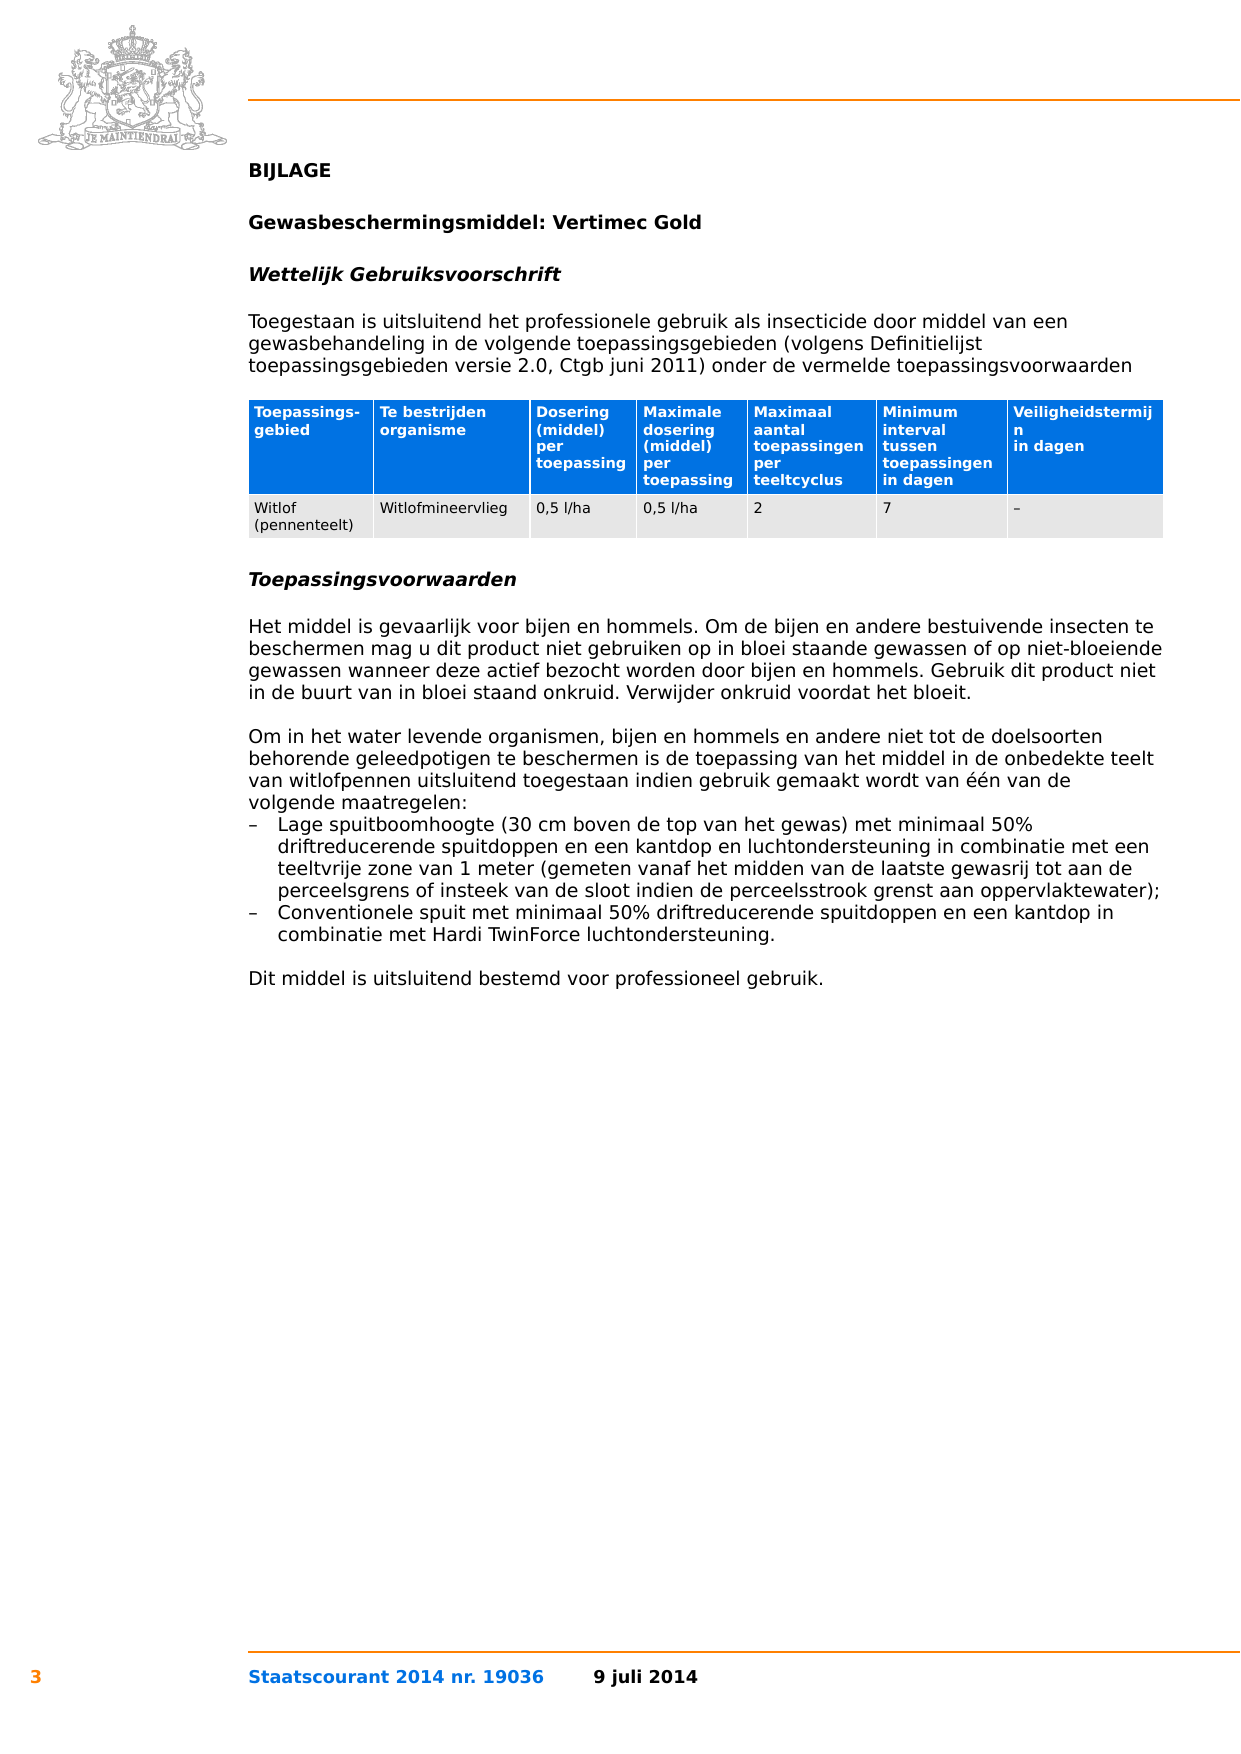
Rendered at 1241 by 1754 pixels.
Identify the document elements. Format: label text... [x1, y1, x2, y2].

text Om in het water levende organismen, bijen en hommels en andere niet tot de doelsoorten behorende geleedpotigen te beschermen is de toepassing van het middel in de onbedekte teelt van witlofpennen uitsluitend toegestaan indien gebruik gemaakt wordt van één van de volgende maatregelen: [248, 726, 1163, 814]
table_cell 0,5 l/ha [531, 495, 636, 538]
subtitle BIJLAGE [248, 160, 1163, 182]
text Toegestaan is uitsluitend het professionele gebruik als insecticide door middel van een gewasbehandeling in de volgende toepassingsgebieden (volgens Definitielijst toepassingsgebieden versie 2.0, Ctgb juni 2011) onder de vermelde toepassingsvoorwaarden [248, 311, 1163, 377]
text Dit middel is uitsluitend bestemd voor professioneel gebruik. [248, 968, 1163, 990]
subtitle Wettelijk Gebruiksvoorschrift [248, 264, 1163, 286]
table_header Te bestrijden organisme [374, 400, 529, 494]
subtitle Gewasbeschermingsmiddel: Vertimec Gold [248, 212, 1163, 234]
table_header Toepassings- gebied [249, 400, 373, 494]
table_cell Witlofmineervlieg [374, 495, 529, 538]
table_cell 7 [877, 495, 1007, 538]
table_cell 0,5 l/ha [637, 495, 747, 538]
subtitle Toepassingsvoorwaarden [248, 569, 1163, 591]
table_cell Witlof (pennenteelt) [249, 495, 373, 538]
table_header Maximaal aantal toepassingen per teeltcyclus [748, 400, 876, 494]
picture [38, 25, 227, 150]
table_cell – [1008, 495, 1163, 538]
table_header Veiligheidstermijn in dagen [1008, 400, 1163, 494]
table_cell 2 [748, 495, 876, 538]
table_header Dosering (middel) per toepassing [531, 400, 636, 494]
text – Conventionele spuit met minimaal 50% driftreducerende spuitdoppen en een kantdop in combinatie met Hardi TwinForce luchtondersteuning. [248, 902, 1163, 946]
text Het middel is gevaarlijk voor bijen en hommels. Om de bijen en andere bestuivende insecten te beschermen mag u dit product niet gebruiken op in bloei staande gewassen of op niet-bloeiende gewassen wanneer deze actief bezocht worden door bijen en hommels. Gebruik dit product niet in de buurt van in bloei staand onkruid. Verwijder onkruid voordat het bloeit. [248, 616, 1163, 704]
table_header Minimum interval tussen toepassingen in dagen [877, 400, 1007, 494]
text – Lage spuitboomhoogte (30 cm boven de top van het gewas) met minimaal 50% driftreducerende spuitdoppen en een kantdop en luchtondersteuning in combinatie met een teeltvrije zone van 1 meter (gemeten vanaf het midden van de laatste gewasrij tot aan de perceelsgrens of insteek van de sloot indien de perceelsstrook grenst aan oppervlaktewater); [248, 814, 1163, 902]
table_header Maximale dosering (middel) per toepassing [637, 400, 747, 494]
